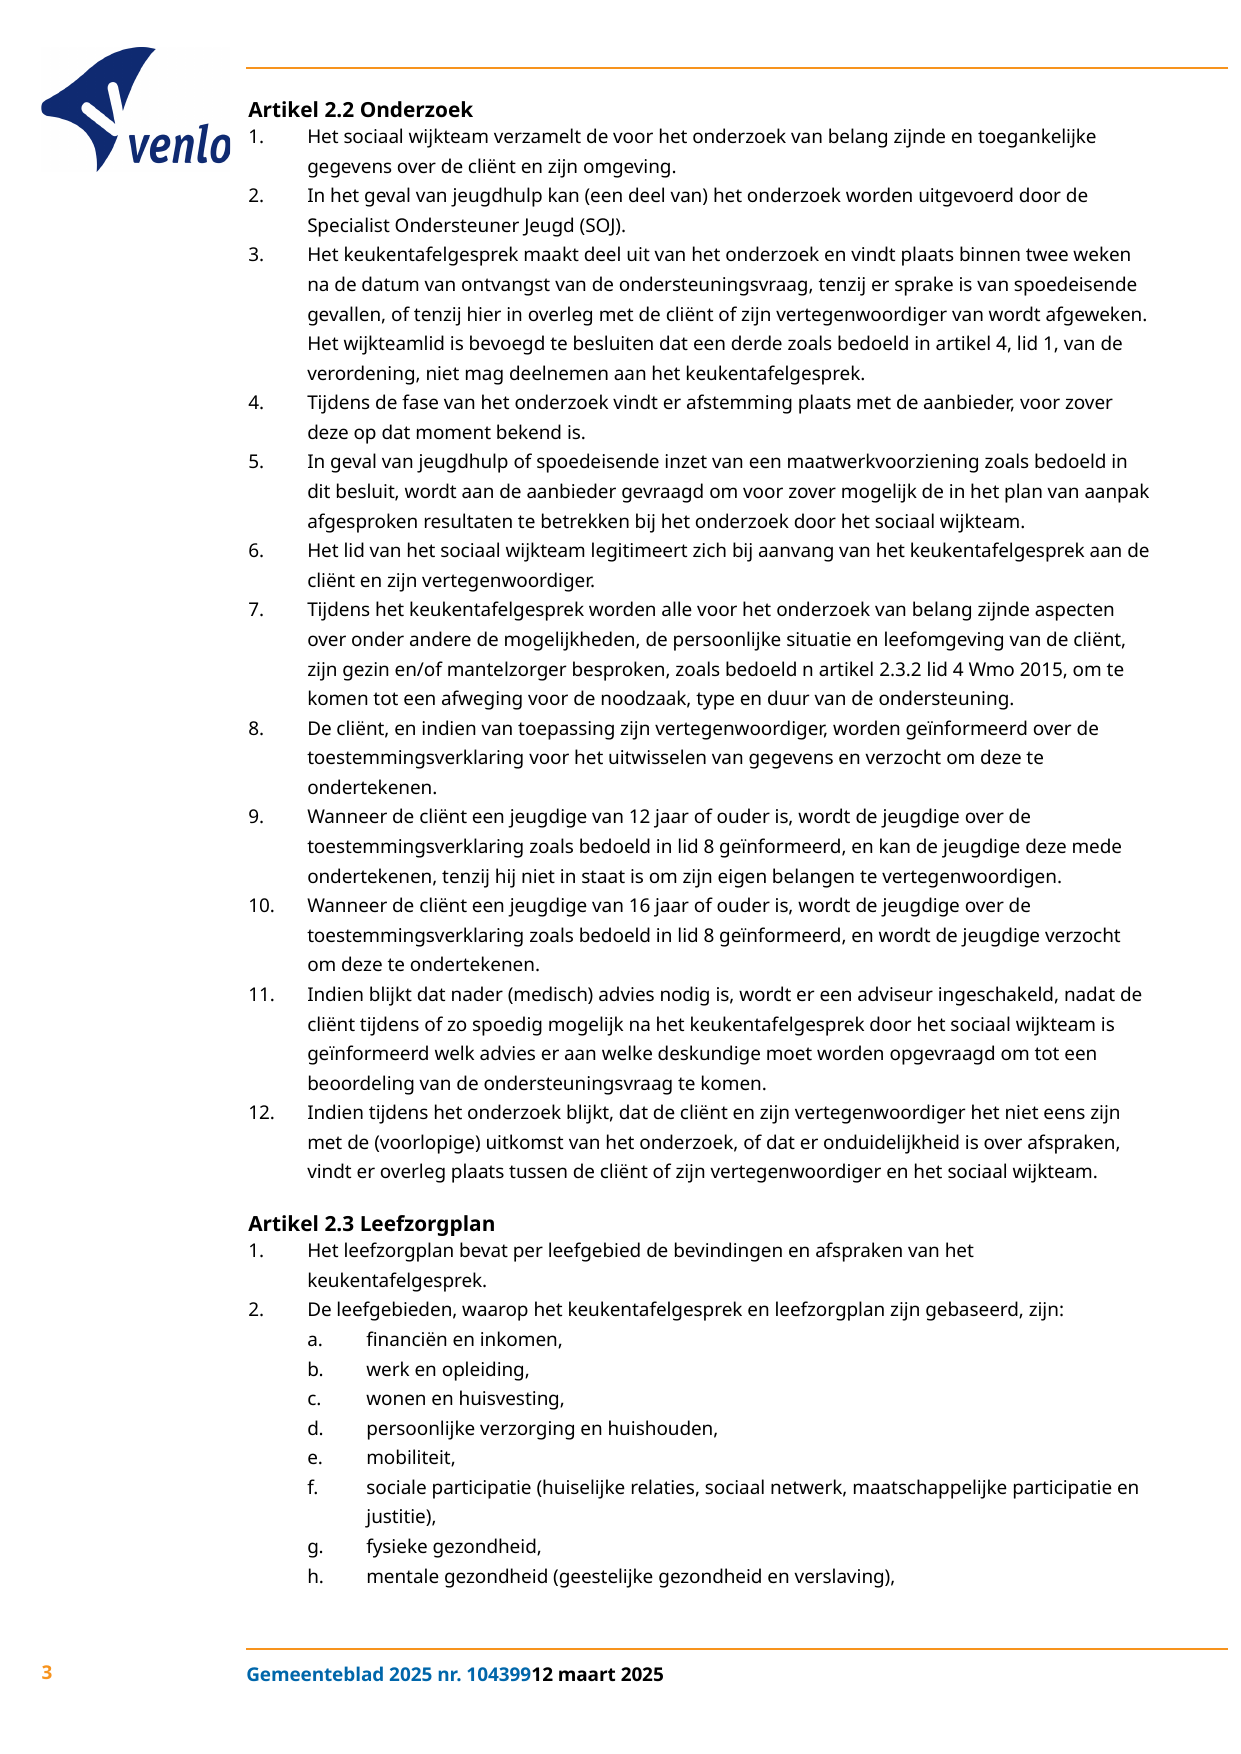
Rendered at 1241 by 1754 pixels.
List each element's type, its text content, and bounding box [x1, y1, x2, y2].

list Tijdens het keukentafelgesprek worden alle voor het onderzoek van belang zijnde aspecten over onder andere de mogelijkheden, de persoonlijke situatie en leefomgeving van de cliënt, zijn gezin en/of mantelzorger besproken, zoals bedoeld n artikel 2.3.2 lid 4 Wmo 2015, om te komen tot een afweging voor de noodzaak, type en duur van de ondersteuning. [248, 597, 1152, 711]
list sociale participatie (huiselijke relaties, sociaal netwerk, maatschappelijke participatie en justitie), [307, 1474, 1152, 1529]
list Het leefzorgplan bevat per leefgebied de bevindingen en afspraken van het keukentafelgesprek. [248, 1237, 1152, 1293]
list mentale gezondheid (geestelijke gezondheid en verslaving), [307, 1563, 1152, 1589]
list fysieke gezondheid, [307, 1533, 1152, 1559]
list mobiliteit, [307, 1444, 1152, 1470]
text Artikel 2.3 Leefzorgplan [248, 1209, 1152, 1237]
list werk en opleiding, [307, 1356, 1152, 1382]
list In geval van jeugdhulp of spoedeisende inzet van een maatwerkvoorziening zoals bedoeld in dit besluit, wordt aan de aanbieder gevraagd om voor zover mogelijk de in het plan van aanpak afgesproken resultaten te betrekken bij het onderzoek door het sociaal wijkteam. [248, 449, 1152, 533]
list Wanneer de cliënt een jeugdige van 12 jaar of ouder is, wordt de jeugdige over de toestemmingsverklaring zoals bedoeld in lid 8 geïnformeerd, en kan de jeugdige deze mede ondertekenen, tenzij hij niet in staat is om zijn eigen belangen te vertegenwoordigen. [248, 804, 1152, 888]
list In het geval van jeugdhulp kan (een deel van) het onderzoek worden uitgevoerd door de Specialist Ondersteuner Jeugd (SOJ). [248, 182, 1152, 238]
list financiën en inkomen, [307, 1326, 1152, 1352]
list De cliënt, en indien van toepassing zijn vertegenwoordiger, worden geïnformeerd over de toestemmingsverklaring voor het uitwisselen van gegevens en verzocht om deze te ondertekenen. [248, 715, 1152, 800]
list Indien blijkt dat nader (medisch) advies nodig is, wordt er een adviseur ingeschakeld, nadat de cliënt tijdens of zo spoedig mogelijk na het keukentafelgesprek door het sociaal wijkteam is geïnformeerd welk advies er aan welke deskundige moet worden opgevraagd om tot een beoordeling van de ondersteuningsvraag te komen. [248, 981, 1152, 1096]
list persoonlijke verzorging en huishouden, [307, 1415, 1152, 1441]
list Het sociaal wijkteam verzamelt de voor het onderzoek van belang zijnde en toegankelijke gegevens over de cliënt en zijn omgeving. [248, 123, 1152, 178]
text Artikel 2.2 Onderzoek [248, 95, 1152, 123]
list Indien tijdens het onderzoek blijkt, dat de cliënt en zijn vertegenwoordiger het niet eens zijn met de (voorlopige) uitkomst van het onderzoek, of dat er onduidelijkheid is over afspraken, vindt er overleg plaats tussen de cliënt of zijn vertegenwoordiger en het sociaal wijkteam. [248, 1099, 1152, 1184]
list Het lid van het sociaal wijkteam legitimeert zich bij aanvang van het keukentafelgesprek aan de cliënt en zijn vertegenwoordiger. [248, 537, 1152, 593]
list Het keukentafelgesprek maakt deel uit van het onderzoek en vindt plaats binnen twee weken na de datum van ontvangst van de ondersteuningsvraag, tenzij er sprake is van spoedeisende gevallen, of tenzij hier in overleg met de cliënt of zijn vertegenwoordiger van wordt afgeweken. Het wijkteamlid is bevoegd te besluiten dat een derde zoals bedoeld in artikel 4, lid 1, van de verordening, niet mag deelnemen aan het keukentafelgesprek. [248, 242, 1152, 386]
list Tijdens de fase van het onderzoek vindt er afstemming plaats met de aanbieder, voor zover deze op dat moment bekend is. [248, 389, 1152, 445]
list Wanneer de cliënt een jeugdige van 16 jaar of ouder is, wordt de jeugdige over de toestemmingsverklaring zoals bedoeld in lid 8 geïnformeerd, en wordt de jeugdige verzocht om deze te ondertekenen. [248, 892, 1152, 977]
picture [41, 47, 231, 172]
list De leefgebieden, waarop het keukentafelgesprek en leefzorgplan zijn gebaseerd, zijn: [248, 1297, 1152, 1322]
list wonen en huisvesting, [307, 1385, 1152, 1411]
